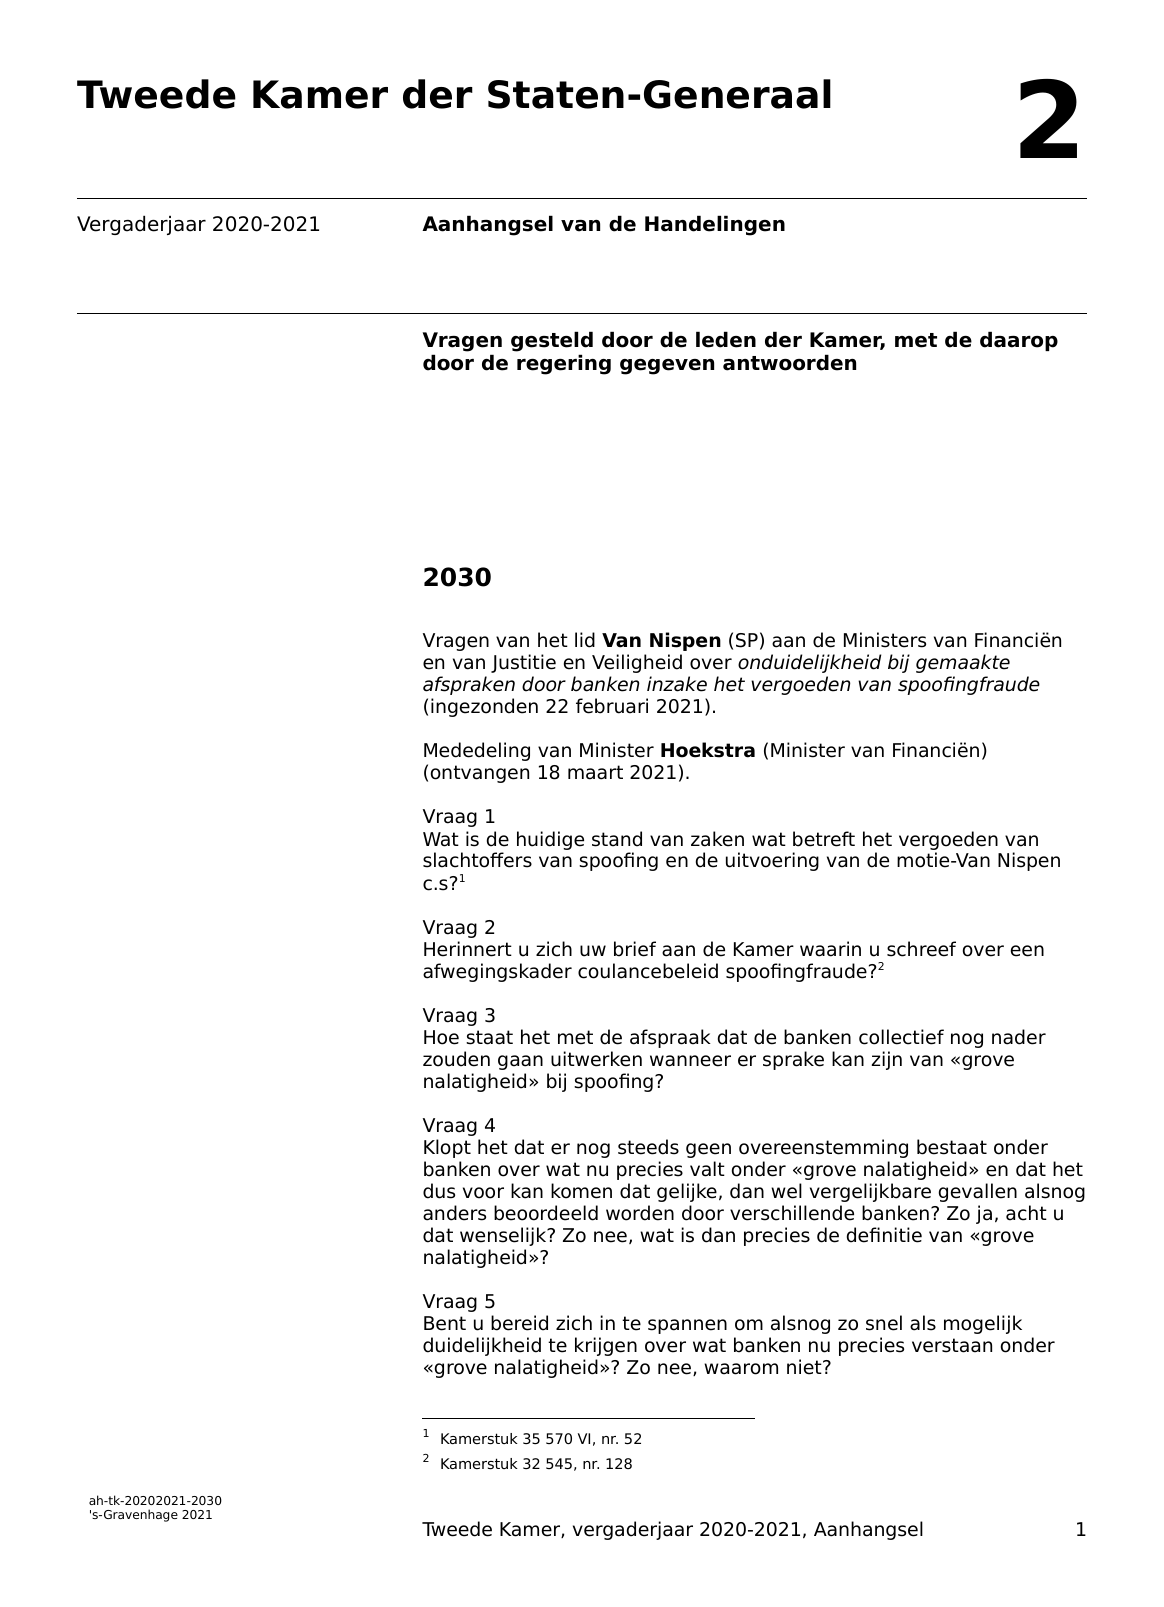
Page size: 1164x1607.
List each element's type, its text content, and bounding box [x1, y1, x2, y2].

text Vraag 4 [422, 1115, 1087, 1137]
text Vraag 5 [422, 1291, 1087, 1313]
text Herinnert u zich uw brief aan de Kamer waarin u schreef over een afwegingskader coulancebeleid spoofingfraude? [422, 938, 1087, 982]
text Vraag 1 [422, 806, 1087, 828]
text Kamerstuk 35 570 VI, nr. 52 [422, 1427, 1087, 1449]
table_cell Aanhangsel van de Handelingen [422, 199, 1087, 313]
text Bent u bereid zich in te spannen om alsnog zo snel als mogelijk duidelijkheid te krijgen over wat banken nu precies verstaan onder «grove nalatigheid»? Zo nee, waarom niet? [422, 1313, 1087, 1379]
table_header 2 [886, 59, 1087, 198]
text Wat is de huidige stand van zaken wat betreft het vergoeden van slachtoffers van spoofing en de uitvoering van de motie-Van Nispen c.s? [422, 828, 1087, 894]
table_cell [77, 314, 422, 375]
table_cell Vragen gesteld door de leden der Kamer, met de daarop door de regering gegeven antwoorden [422, 314, 1087, 375]
text Vraag 3 [422, 1005, 1087, 1027]
text Vragen van het lid Van Nispen (SP) aan de Ministers van Financiën en van Justitie en Veiligheid over onduidelijkheid bij gemaakte afspraken door banken inzake het vergoeden van spoofingfraude (ingezonden 22 februari 2021). [422, 630, 1087, 718]
table_header Tweede Kamer der Staten-Generaal [77, 59, 886, 198]
text Mededeling van Minister Hoekstra (Minister van Financiën) (ontvangen 18 maart 2021). [422, 740, 1087, 784]
text 's-Gravenhage 2021 [88, 1508, 323, 1522]
text 2030 [422, 563, 1087, 592]
text Kamerstuk 32 545, nr. 128 [422, 1452, 1087, 1474]
text Klopt het dat er nog steeds geen overeenstemming bestaat onder banken over wat nu precies valt onder «grove nalatigheid» en dat het dus voor kan komen dat gelijke, dan wel vergelijkbare gevallen alsnog anders beoordeeld worden door verschillende banken? Zo ja, acht u dat wenselijk? Zo nee, wat is dan precies de definitie van «grove nalatigheid»? [422, 1137, 1087, 1269]
text Hoe staat het met de afspraak dat de banken collectief nog nader zouden gaan uitwerken wanneer er sprake kan zijn van «grove nalatigheid» bij spoofing? [422, 1027, 1087, 1093]
text Vraag 2 [422, 917, 1087, 938]
table_cell Vergaderjaar 2020-2021 [77, 199, 422, 313]
text ah-tk-20202021-2030 [88, 1494, 323, 1508]
